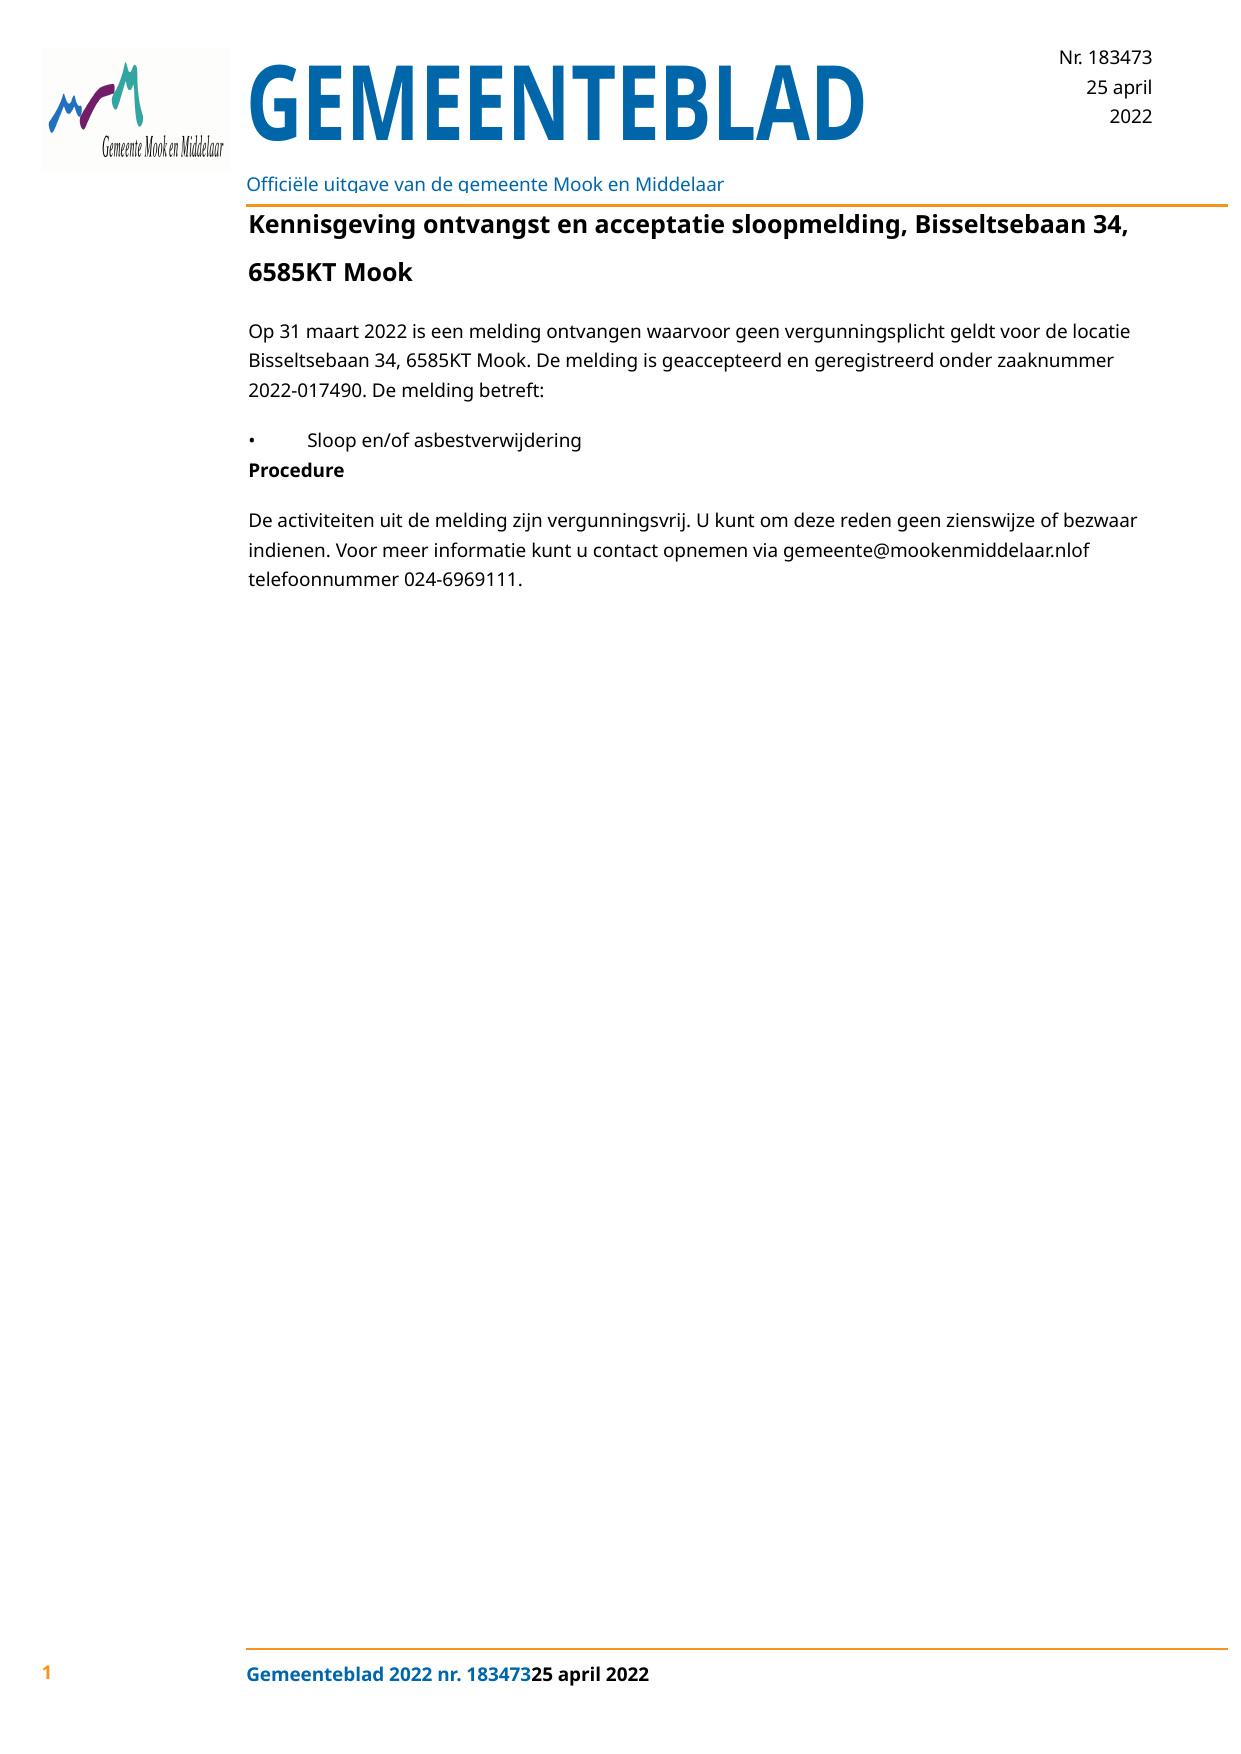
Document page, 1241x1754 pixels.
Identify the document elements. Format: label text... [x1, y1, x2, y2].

text De activiteiten uit de melding zijn vergunningsvrij. U kunt om deze reden geen zienswijze of bezwaar indienen. Voor meer informatie kunt u contact opnemen via gemeente@mookenmiddelaar.nlof telefoonnummer 024-6969111. [248, 507, 1152, 592]
text Procedure [248, 457, 1152, 483]
text Op 31 maart 2022 is een melding ontvangen waarvoor geen vergunningsplicht geldt voor de locatie Bisseltsebaan 34, 6585KT Mook. De melding is geaccepteerd en geregistreerd onder zaaknummer 2022-017490. De melding betreft: [248, 318, 1152, 403]
list Sloop en/of asbestverwijdering [248, 427, 1152, 453]
text Kennisgeving ontvangst en acceptatie sloopmelding, Bisseltsebaan 34, 6585KT Mook [248, 207, 1152, 288]
picture [41, 47, 231, 172]
